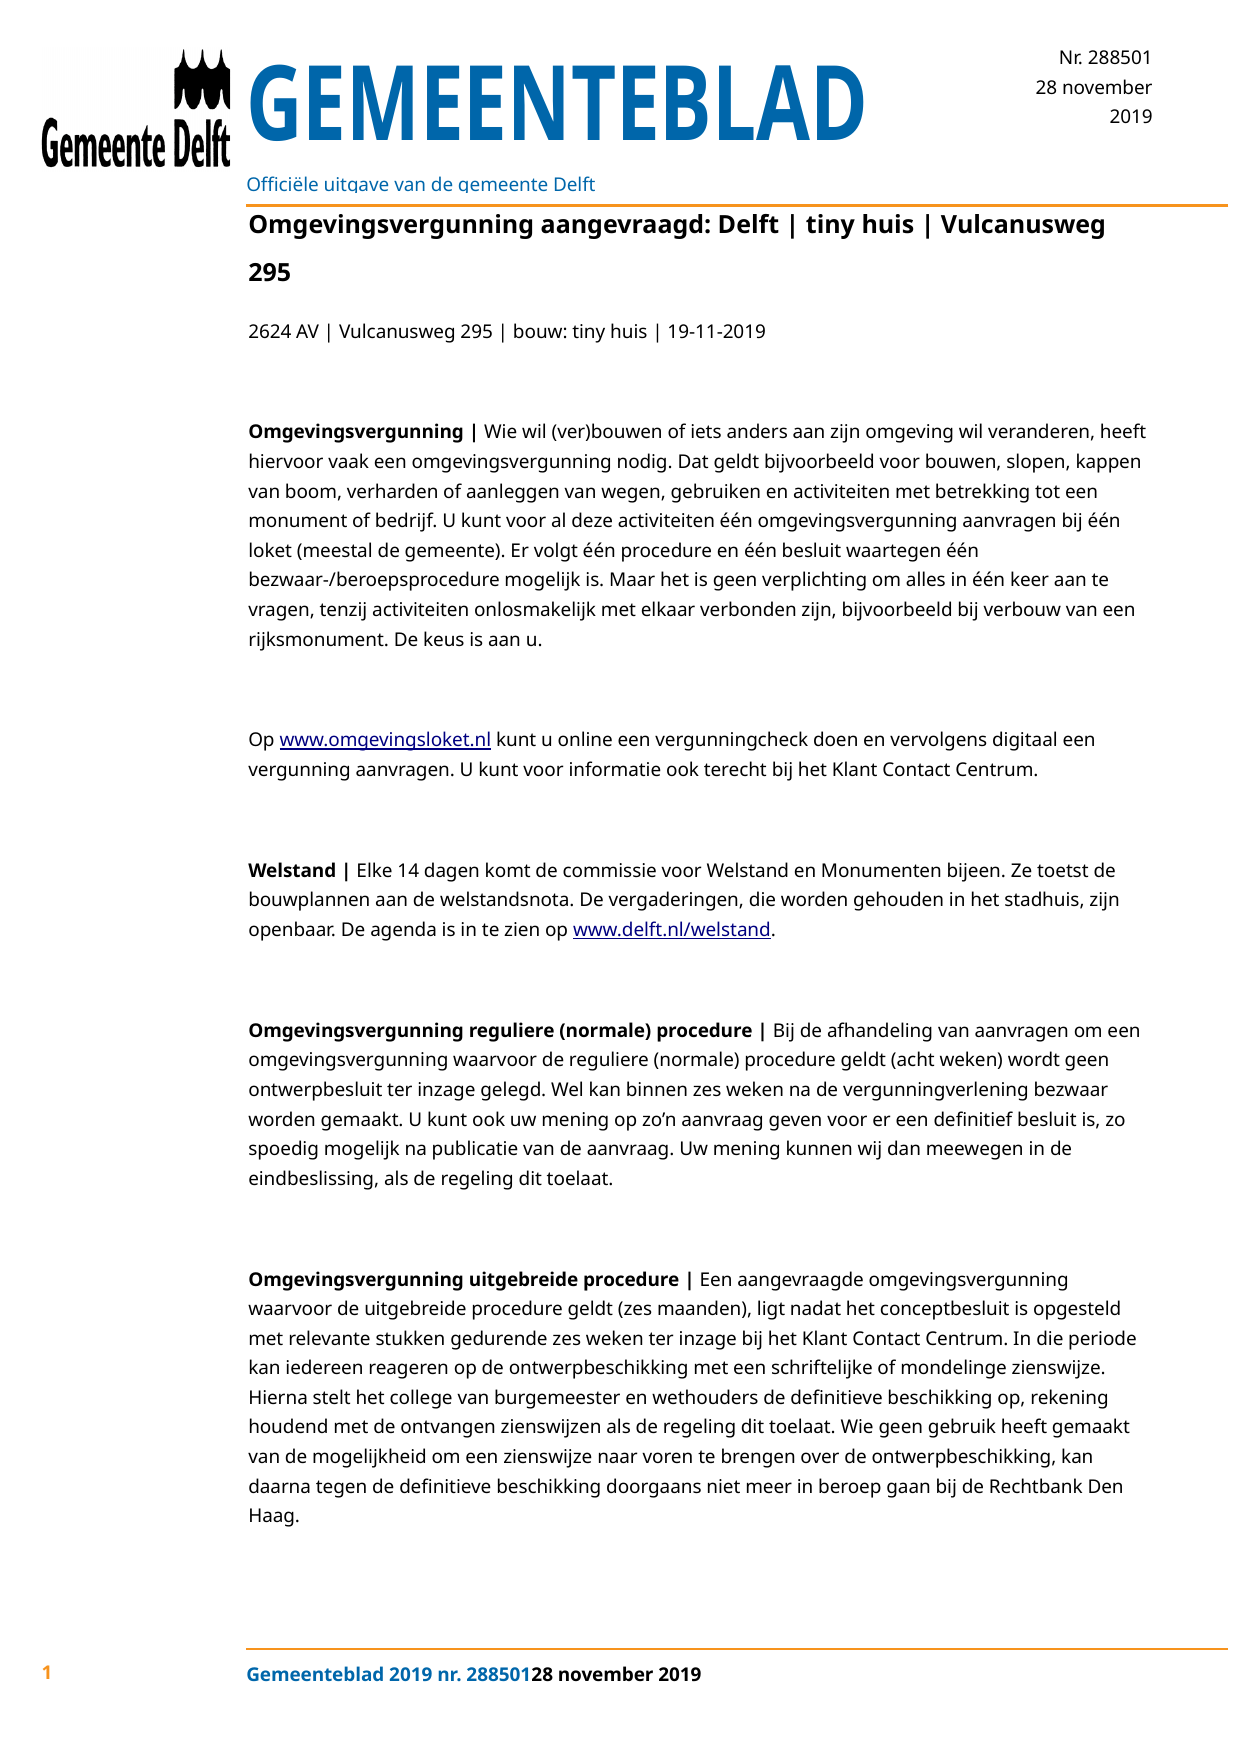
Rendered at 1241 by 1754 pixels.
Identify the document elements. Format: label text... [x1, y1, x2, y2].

text Omgevingsvergunning | Wie wil (ver)bouwen of iets anders aan zijn omgeving wil veranderen, heeft hiervoor vaak een omgevingsvergunning nodig. Dat geldt bijvoorbeeld voor bouwen, slopen, kappen van boom, verharden of aanleggen van wegen, gebruiken en activiteiten met betrekking tot een monument of bedrijf. U kunt voor al deze activiteiten één omgevingsvergunning aanvragen bij één loket (meestal de gemeente). Er volgt één procedure en één besluit waartegen één bezwaar-/beroepsprocedure mogelijk is. Maar het is geen verplichting om alles in één keer aan te vragen, tenzij activiteiten onlosmakelijk met elkaar verbonden zijn, bijvoorbeeld bij verbouw van een rijksmonument. De keus is aan u. [248, 419, 1152, 652]
picture [41, 47, 231, 172]
text Omgevingsvergunning aangevraagd: Delft | tiny huis | Vulcanusweg 295 [248, 207, 1152, 288]
text Op www.omgevingsloket.nl kunt u online een vergunningcheck doen en vervolgens digitaal een vergunning aanvragen. U kunt voor informatie ook terecht bij het Klant Contact Centrum. [248, 727, 1152, 782]
text Welstand | Elke 14 dagen komt de commissie voor Welstand en Monumenten bijeen. Ze toetst de bouwplannen aan de welstandsnota. De vergaderingen, die worden gehouden in het stadhuis, zijn openbaar. De agenda is in te zien op www.delft.nl/welstand. [248, 857, 1152, 942]
text 2624 AV | Vulcanusweg 295 | bouw: tiny huis | 19-11-2019 [248, 318, 1152, 344]
text Omgevingsvergunning reguliere (normale) procedure | Bij de afhandeling van aanvragen om een omgevingsvergunning waarvoor de reguliere (normale) procedure geldt (acht weken) wordt geen ontwerpbesluit ter inzage gelegd. Wel kan binnen zes weken na de vergunningverlening bezwaar worden gemaakt. U kunt ook uw mening op zo’n aanvraag geven voor er een definitief besluit is, zo spoedig mogelijk na publicatie van de aanvraag. Uw mening kunnen wij dan meewegen in de eindbeslissing, als de regeling dit toelaat. [248, 1017, 1152, 1191]
text Omgevingsvergunning uitgebreide procedure | Een aangevraagde omgevingsvergunning waarvoor de uitgebreide procedure geldt (zes maanden), ligt nadat het conceptbesluit is opgesteld met relevante stukken gedurende zes weken ter inzage bij het Klant Contact Centrum. In die periode kan iedereen reageren op de ontwerpbeschikking met een schriftelijke of mondelinge zienswijze. Hierna stelt het college van burgemeester en wethouders de definitieve beschikking op, rekening houdend met de ontvangen zienswijzen als de regeling dit toelaat. Wie geen gebruik heeft gemaakt van de mogelijkheid om een zienswijze naar voren te brengen over de ontwerpbeschikking, kan daarna tegen de definitieve beschikking doorgaans niet meer in beroep gaan bij de Rechtbank Den Haag. [248, 1266, 1152, 1528]
